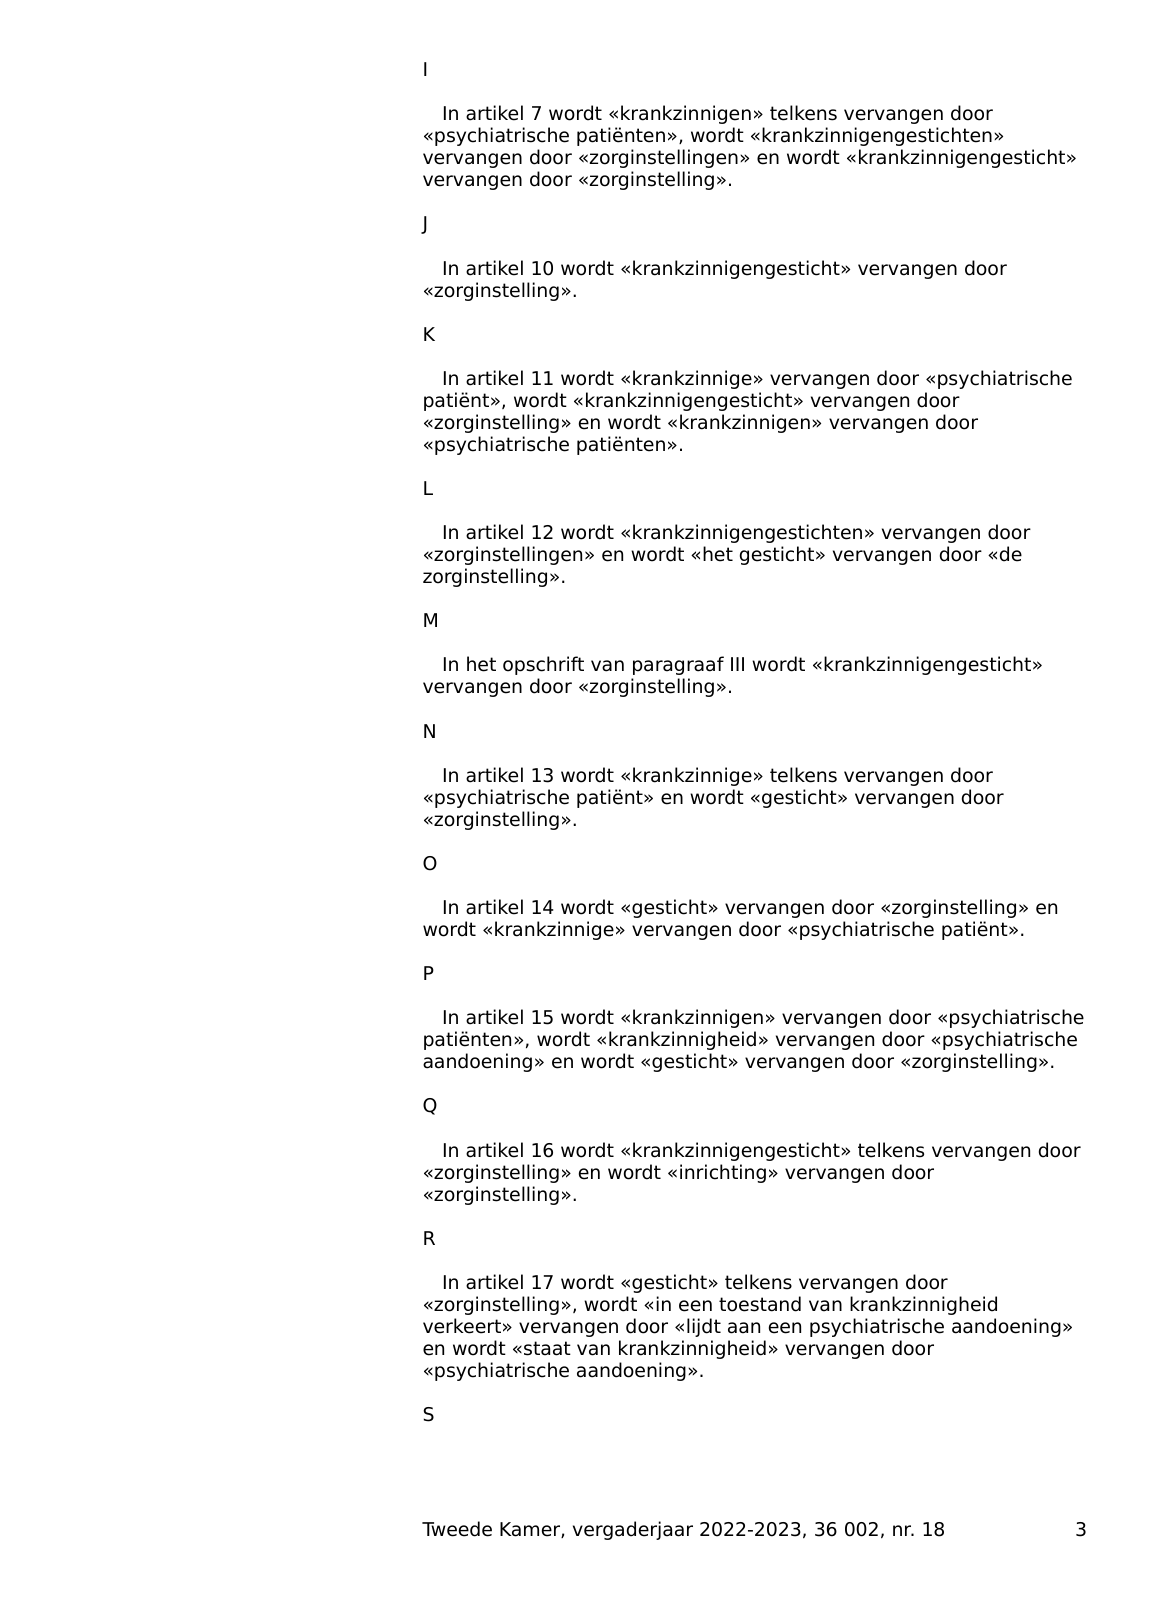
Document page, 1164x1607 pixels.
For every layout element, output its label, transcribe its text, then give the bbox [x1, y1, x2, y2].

text In artikel 15 wordt «krankzinnigen» vervangen door «psychiatrische patiënten», wordt «krankzinnigheid» vervangen door «psychiatrische aandoening» en wordt «gesticht» vervangen door «zorginstelling». [422, 1007, 1087, 1073]
text In het opschrift van paragraaf III wordt «krankzinnigengesticht» vervangen door «zorginstelling». [422, 654, 1087, 698]
text L [422, 478, 1087, 500]
text In artikel 7 wordt «krankzinnigen» telkens vervangen door «psychiatrische patiënten», wordt «krankzinnigengestichten» vervangen door «zorginstellingen» en wordt «krankzinnigengesticht» vervangen door «zorginstelling». [422, 103, 1087, 191]
text S [422, 1404, 1087, 1426]
text In artikel 10 wordt «krankzinnigengesticht» vervangen door «zorginstelling». [422, 257, 1087, 301]
text In artikel 13 wordt «krankzinnige» telkens vervangen door «psychiatrische patiënt» en wordt «gesticht» vervangen door «zorginstelling». [422, 765, 1087, 831]
text M [422, 610, 1087, 632]
text I [422, 59, 1087, 81]
text K [422, 324, 1087, 346]
text In artikel 14 wordt «gesticht» vervangen door «zorginstelling» en wordt «krankzinnige» vervangen door «psychiatrische patiënt». [422, 897, 1087, 941]
text O [422, 853, 1087, 875]
text N [422, 721, 1087, 742]
text P [422, 963, 1087, 985]
text In artikel 11 wordt «krankzinnige» vervangen door «psychiatrische patiënt», wordt «krankzinnigengesticht» vervangen door «zorginstelling» en wordt «krankzinnigen» vervangen door «psychiatrische patiënten». [422, 368, 1087, 456]
text In artikel 12 wordt «krankzinnigengestichten» vervangen door «zorginstellingen» en wordt «het gesticht» vervangen door «de zorginstelling». [422, 522, 1087, 588]
text Q [422, 1095, 1087, 1117]
text J [422, 213, 1087, 235]
text In artikel 16 wordt «krankzinnigengesticht» telkens vervangen door «zorginstelling» en wordt «inrichting» vervangen door «zorginstelling». [422, 1139, 1087, 1206]
text R [422, 1228, 1087, 1250]
text In artikel 17 wordt «gesticht» telkens vervangen door «zorginstelling», wordt «in een toestand van krankzinnigheid verkeert» vervangen door «lijdt aan een psychiatrische aandoening» en wordt «staat van krankzinnigheid» vervangen door «psychiatrische aandoening». [422, 1272, 1087, 1382]
